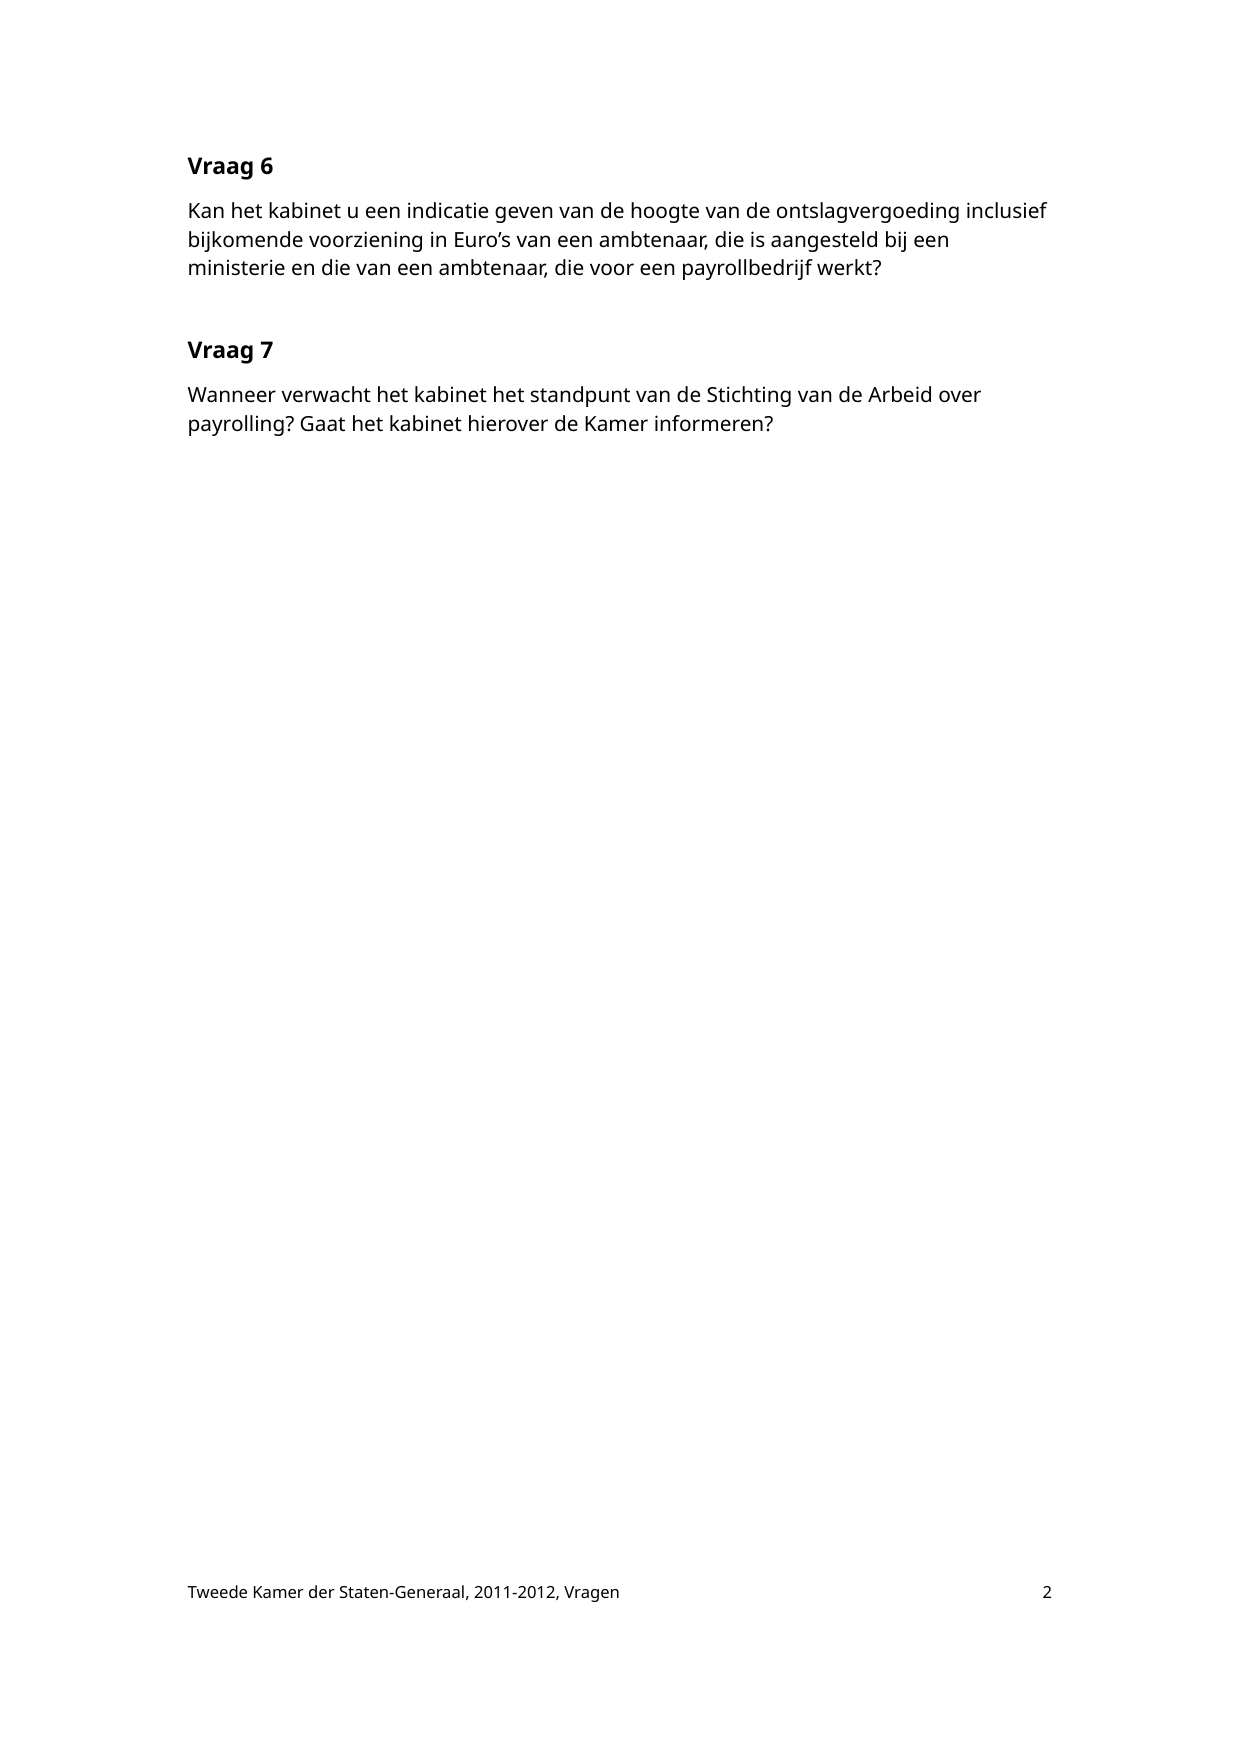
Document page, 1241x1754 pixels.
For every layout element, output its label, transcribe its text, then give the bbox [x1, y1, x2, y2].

subtitle Vraag 6 [187, 150, 1053, 181]
text Kan het kabinet u een indicatie geven van de hoogte van de ontslagvergoeding inclusief bijkomende voorziening in Euro’s van een ambtenaar, die is aangesteld bij een ministerie en die van een ambtenaar, die voor een payrollbedrijf werkt? [187, 196, 1053, 282]
text Wanneer verwacht het kabinet het standpunt van de Stichting van de Arbeid over payrolling? Gaat het kabinet hierover de Kamer informeren? [187, 380, 1053, 437]
subtitle Vraag 7 [187, 334, 1053, 365]
